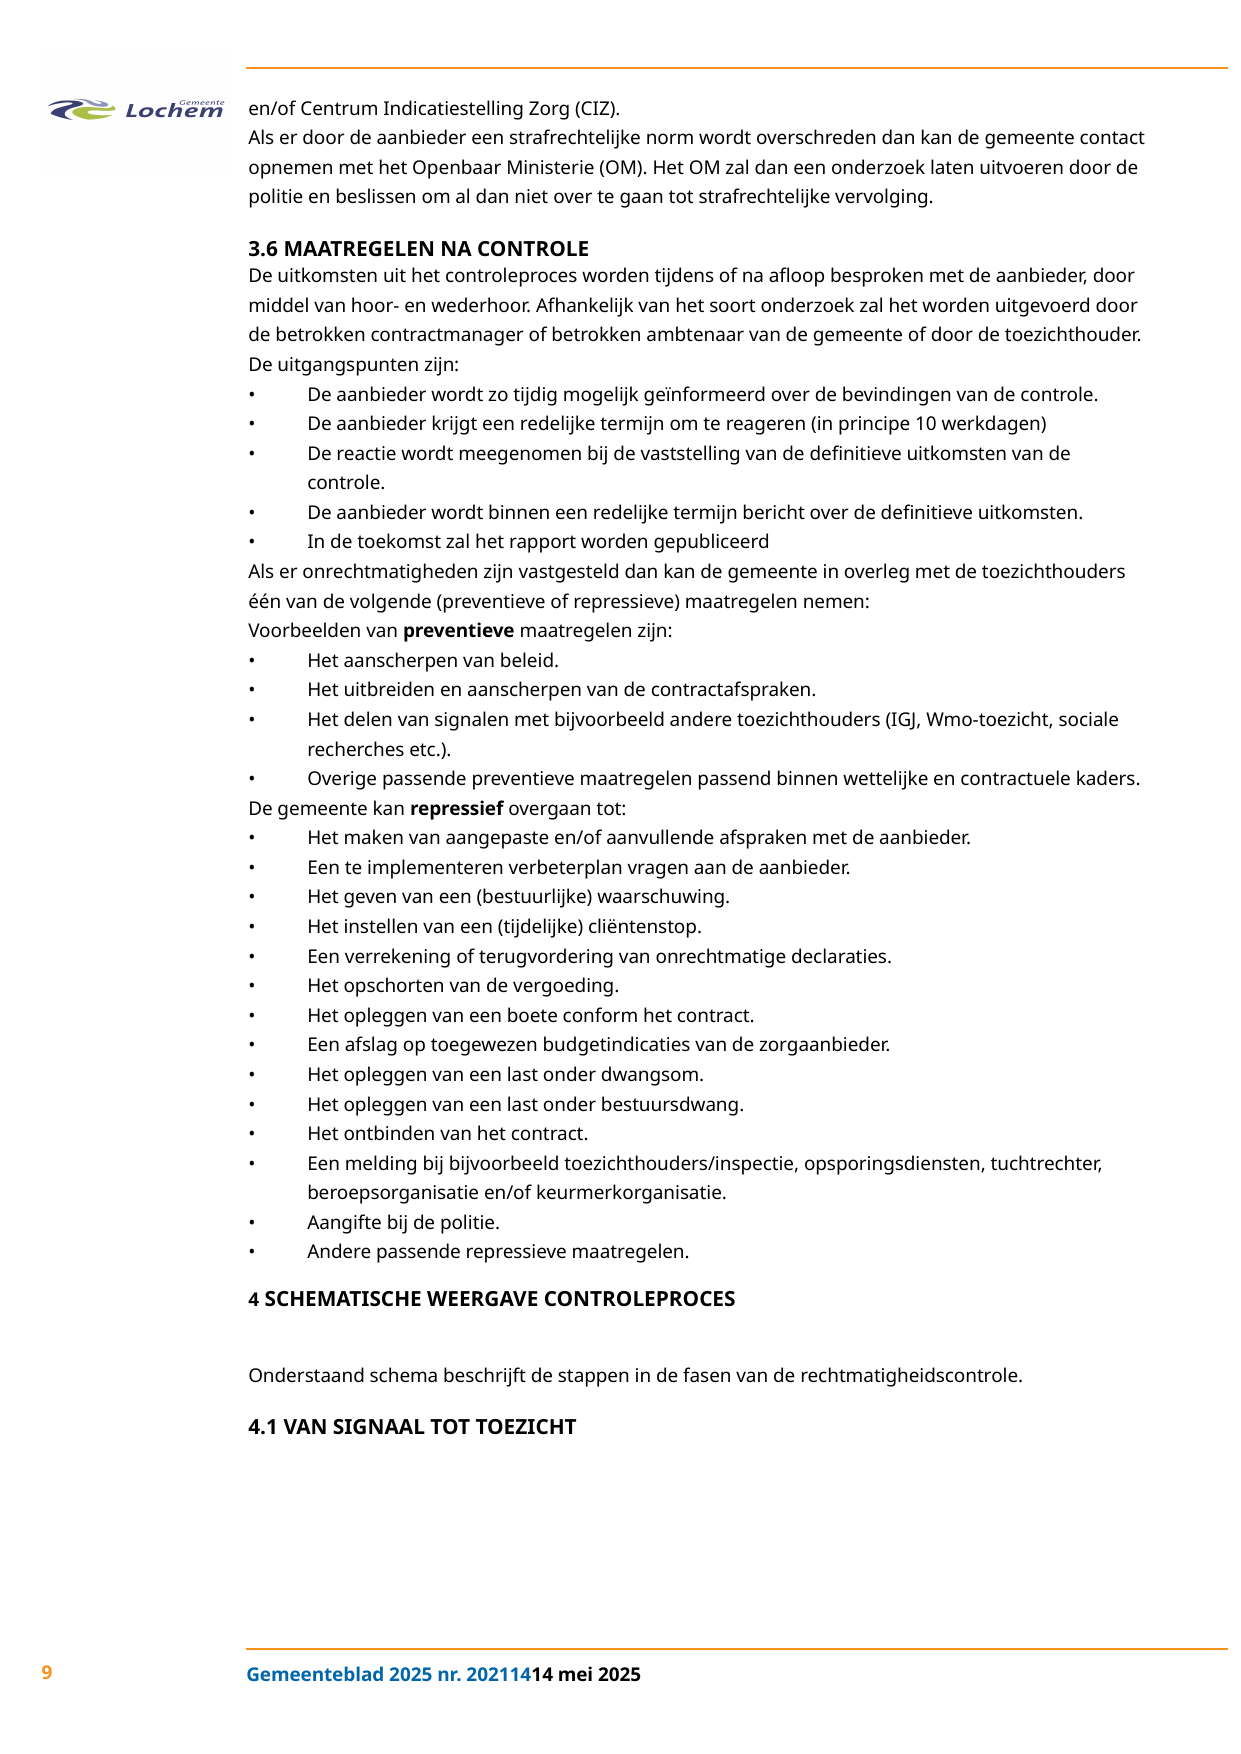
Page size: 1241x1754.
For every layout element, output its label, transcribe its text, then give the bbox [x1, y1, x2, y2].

list Het opleggen van een last onder dwangsom. [248, 1061, 1152, 1087]
text en/of Centrum Indicatiestelling Zorg (CIZ). [248, 95, 1152, 121]
list Overige passende preventieve maatregelen passend binnen wettelijke en contractuele kaders. [248, 765, 1152, 791]
text Onderstaand schema beschrijft de stappen in de fasen van de rechtmatigheidscontrole. [248, 1362, 1152, 1388]
text 4 SCHEMATISCHE WEERGAVE CONTROLEPROCES [248, 1284, 1152, 1313]
list Een afslag op toegewezen budgetindicaties van de zorgaanbieder. [248, 1032, 1152, 1057]
list De aanbieder wordt binnen een redelijke termijn bericht over de definitieve uitkomsten. [248, 499, 1152, 525]
list Andere passende repressieve maatregelen. [248, 1239, 1152, 1264]
list Het geven van een (bestuurlijke) waarschuwing. [248, 884, 1152, 909]
list Een melding bij bijvoorbeeld toezichthouders/inspectie, opsporingsdiensten, tuchtrechter, beroepsorganisatie en/of keurmerkorganisatie. [248, 1150, 1152, 1205]
list Aangifte bij de politie. [248, 1209, 1152, 1235]
list Een te implementeren verbeterplan vragen aan de aanbieder. [248, 854, 1152, 880]
list Het uitbreiden en aanscherpen van de contractafspraken. [248, 677, 1152, 702]
text De uitkomsten uit het controleproces worden tijdens of na afloop besproken met de aanbieder, door middel van hoor- en wederhoor. Afhankelijk van het soort onderzoek zal het worden uitgevoerd door de betrokken contractmanager of betrokken ambtenaar van de gemeente of door de toezichthouder. De uitgangspunten zijn: [248, 262, 1152, 377]
list Het opleggen van een boete conform het contract. [248, 1002, 1152, 1028]
list Het ontbinden van het contract. [248, 1120, 1152, 1146]
list In de toekomst zal het rapport worden gepubliceerd [248, 529, 1152, 554]
list Een verrekening of terugvordering van onrechtmatige declaraties. [248, 943, 1152, 968]
list Het aanscherpen van beleid. [248, 647, 1152, 673]
list De aanbieder wordt zo tijdig mogelijk geïnformeerd over de bevindingen van de controle. [248, 381, 1152, 406]
list Het opschorten van de vergoeding. [248, 972, 1152, 998]
list Het delen van signalen met bijvoorbeeld andere toezichthouders (IGJ, Wmo-toezicht, sociale recherches etc.). [248, 706, 1152, 761]
text Voorbeelden van preventieve maatregelen zijn: [248, 617, 1152, 643]
list De reactie wordt meegenomen bij de vaststelling van de definitieve uitkomsten van de controle. [248, 440, 1152, 495]
list Het opleggen van een last onder bestuursdwang. [248, 1091, 1152, 1116]
text Als er onrechtmatigheden zijn vastgesteld dan kan de gemeente in overleg met de toezichthouders één van de volgende (preventieve of repressieve) maatregelen nemen: [248, 558, 1152, 613]
text Als er door de aanbieder een strafrechtelijke norm wordt overschreden dan kan de gemeente contact opnemen met het Openbaar Ministerie (OM). Het OM zal dan een onderzoek laten uitvoeren door de politie en beslissen om al dan niet over te gaan tot strafrechtelijke vervolging. [248, 124, 1152, 209]
picture [41, 47, 231, 172]
list Het instellen van een (tijdelijke) cliëntenstop. [248, 913, 1152, 939]
list De aanbieder krijgt een redelijke termijn om te reageren (in principe 10 werkdagen) [248, 410, 1152, 436]
text 3.6 MAATREGELEN NA CONTROLE [248, 234, 1152, 262]
text De gemeente kan repressief overgaan tot: [248, 795, 1152, 821]
text 4.1 VAN SIGNAAL TOT TOEZICHT [248, 1412, 1152, 1441]
list Het maken van aangepaste en/of aanvullende afspraken met de aanbieder. [248, 824, 1152, 850]
